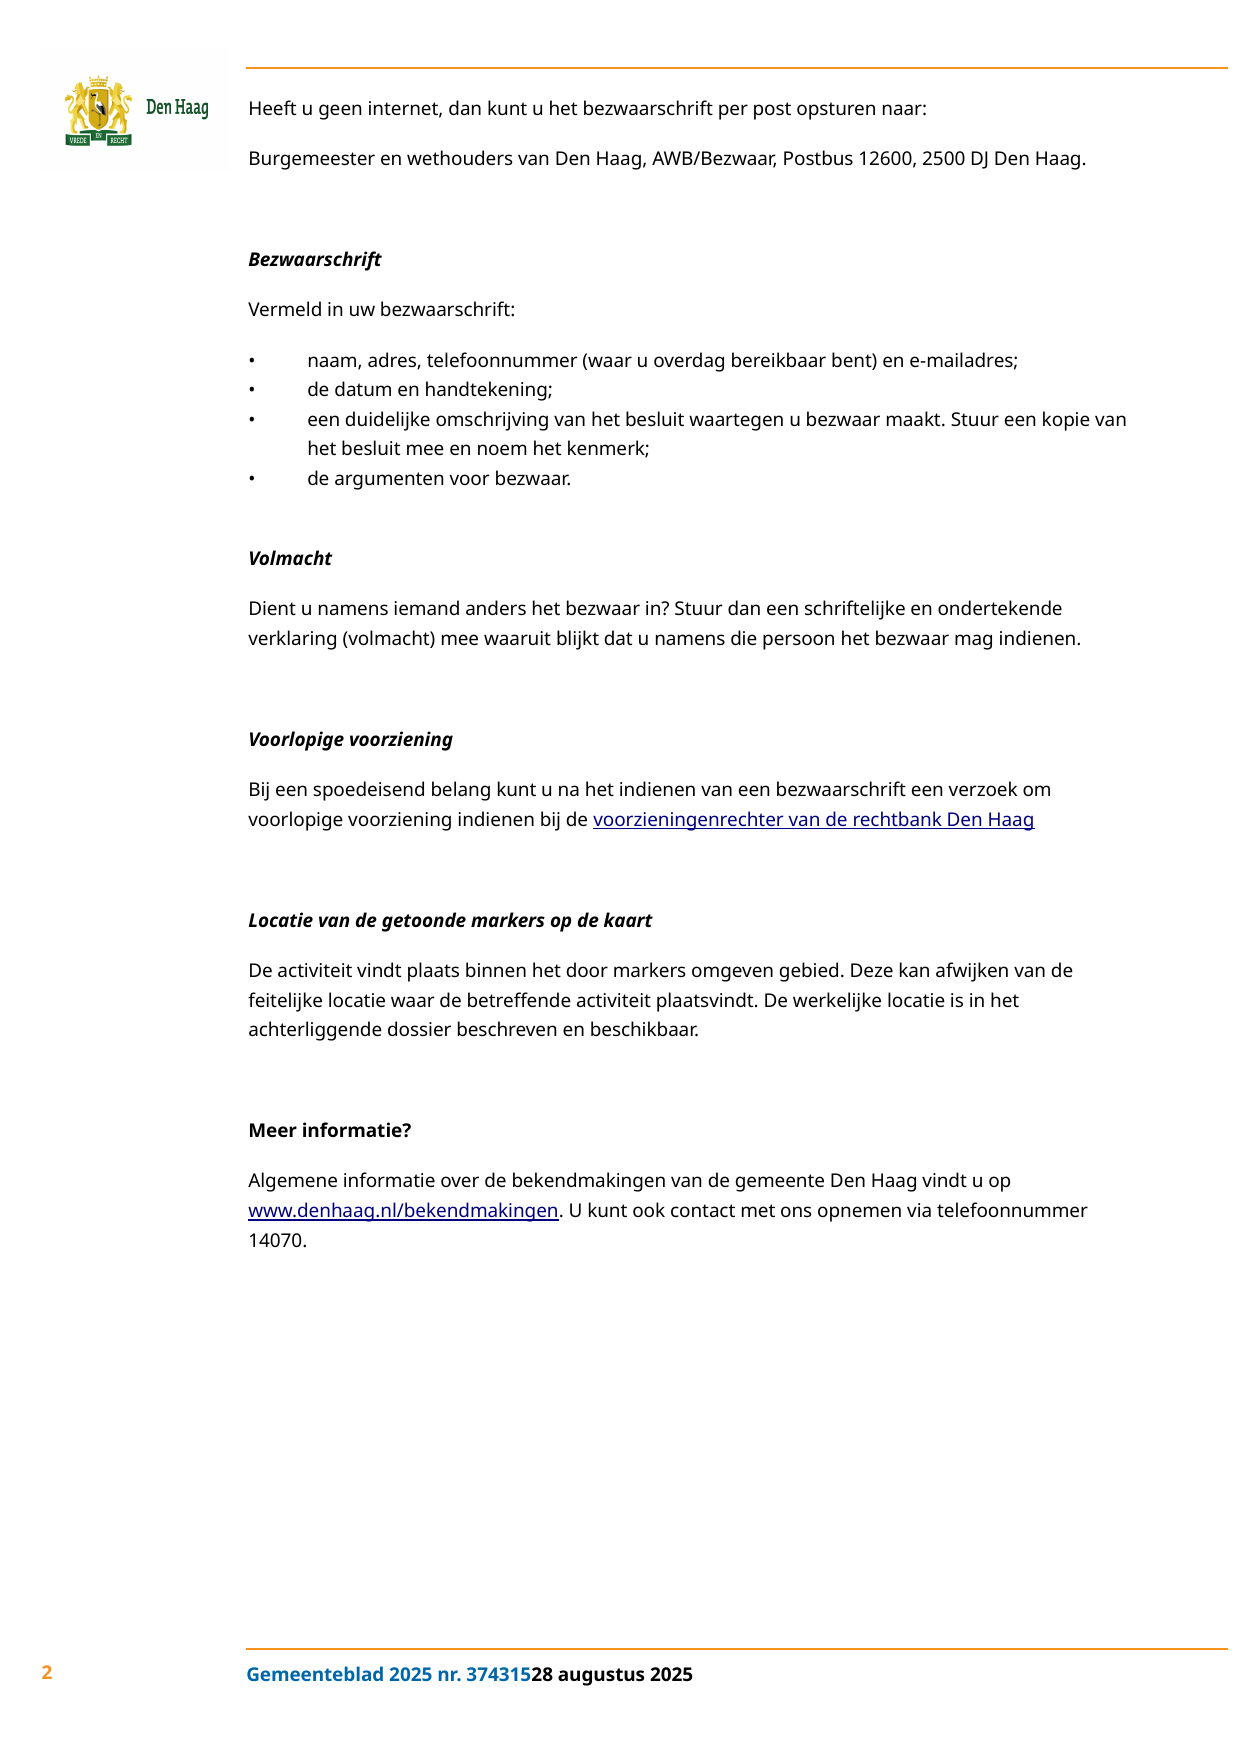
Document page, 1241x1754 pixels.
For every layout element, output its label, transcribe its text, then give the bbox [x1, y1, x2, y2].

text Locatie van de getoonde markers op de kaart [248, 907, 1152, 933]
text Heeft u geen internet, dan kunt u het bezwaarschrift per post opsturen naar: [248, 95, 1152, 121]
list naam, adres, telefoonnummer (waar u overdag bereikbaar bent) en e-mailadres; [248, 347, 1152, 373]
text De activiteit vindt plaats binnen het door markers omgeven gebied. Deze kan afwijken van de feitelijke locatie waar de betreffende activiteit plaatsvindt. De werkelijke locatie is in het achterliggende dossier beschreven en beschikbaar. [248, 957, 1152, 1042]
text Algemene informatie over de bekendmakingen van de gemeente Den Haag vindt u op www.denhaag.nl/bekendmakingen. U kunt ook contact met ons opnemen via telefoonnummer 14070. [248, 1168, 1152, 1253]
text Volmacht [248, 545, 1152, 571]
list de datum en handtekening; [248, 376, 1152, 402]
text Bezwaarschrift [248, 246, 1152, 272]
text Voorlopige voorziening [248, 726, 1152, 752]
text Burgemeester en wethouders van Den Haag, AWB/Bezwaar, Postbus 12600, 2500 DJ Den Haag. [248, 145, 1152, 171]
text Meer informatie? [248, 1117, 1152, 1143]
picture [41, 47, 231, 172]
text Vermeld in uw bezwaarschrift: [248, 296, 1152, 322]
list een duidelijke omschrijving van het besluit waartegen u bezwaar maakt. Stuur een kopie van het besluit mee en noem het kenmerk; [248, 406, 1152, 461]
text Dient u namens iemand anders het bezwaar in? Stuur dan een schriftelijke en ondertekende verklaring (volmacht) mee waaruit blijkt dat u namens die persoon het bezwaar mag indienen. [248, 596, 1152, 651]
list de argumenten voor bezwaar. [248, 465, 1152, 491]
text Bij een spoedeisend belang kunt u na het indienen van een bezwaarschrift een verzoek om voorlopige voorziening indienen bij de voorzieningenrechter van de rechtbank Den Haag [248, 776, 1152, 832]
